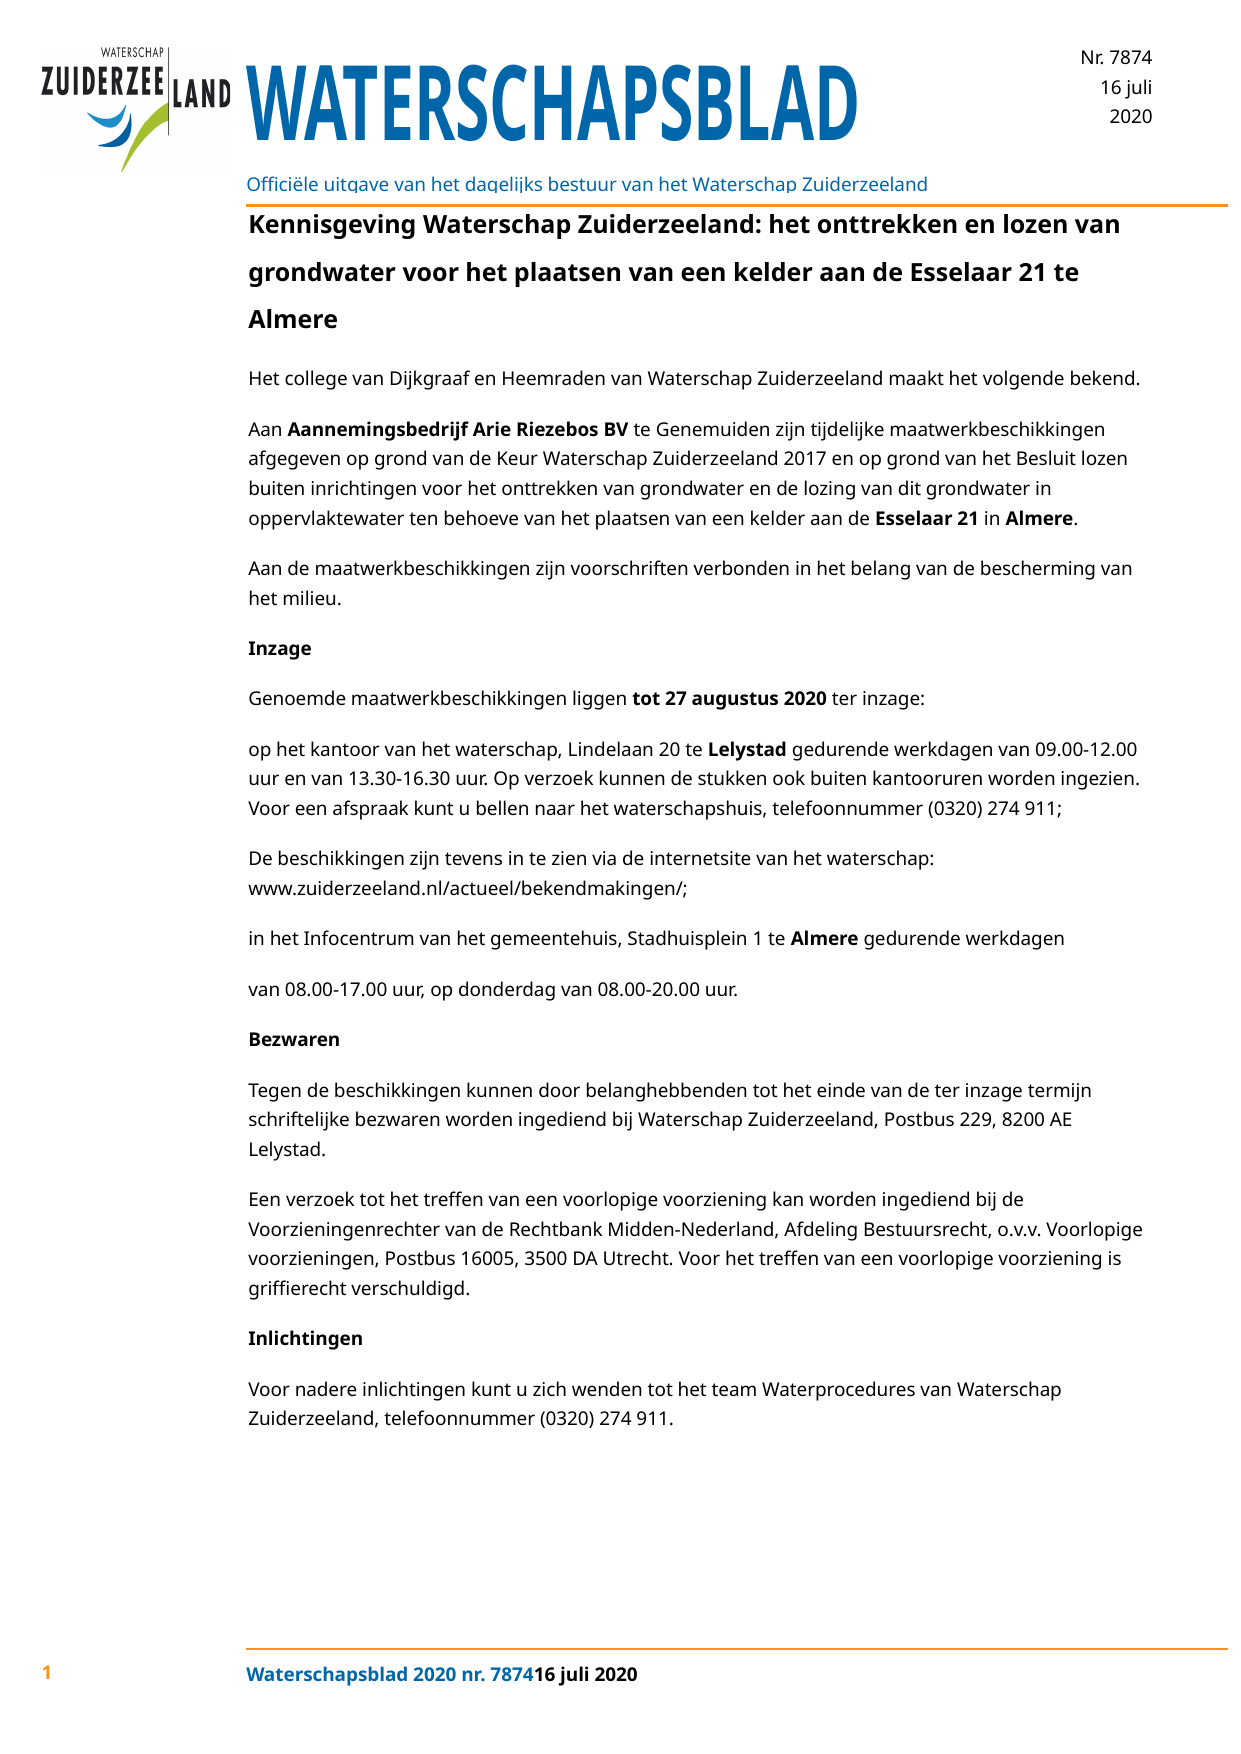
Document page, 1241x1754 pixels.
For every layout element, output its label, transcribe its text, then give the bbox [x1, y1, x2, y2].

text Aan Aannemingsbedrijf Arie Riezebos BV te Genemuiden zijn tijdelijke maatwerkbeschikkingen afgegeven op grond van de Keur Waterschap Zuiderzeeland 2017 en op grond van het Besluit lozen buiten inrichtingen voor het onttrekken van grondwater en de lozing van dit grondwater in oppervlakte­water ten behoeve van het plaatsen van een kelder aan de Esselaar 21 in Almere. [248, 416, 1152, 530]
text Aan de maatwerkbeschikkingen zijn voorschriften verbonden in het belang van de bescherming van het milieu. [248, 555, 1152, 610]
picture [41, 47, 231, 172]
text Voor nadere inlichtingen kunt u zich wenden tot het team Waterprocedures van Waterschap Zuiderzeeland, telefoonnummer (0320) 274 911. [248, 1376, 1152, 1431]
text Bezwaren [248, 1026, 1152, 1052]
text van 08.00-17.00 uur, op donderdag van 08.00-20.00 uur. [248, 976, 1152, 1002]
text Kennisgeving Waterschap Zuiderzeeland: het onttrekken en lozen van grondwater voor het plaatsen van een kelder aan de Esselaar 21 te Almere [248, 207, 1152, 336]
text De beschikkingen zijn tevens in te zien via de internetsite van het waterschap: www.zuiderzeeland.nl/actueel/bekendmakingen/; [248, 846, 1152, 901]
text Inlichtingen [248, 1326, 1152, 1351]
text op het kantoor van het waterschap, Lindelaan 20 te Lelystad gedurende werkdagen van 09.00-12.00 uur en van 13.30-16.30 uur. Op verzoek kunnen de stukken ook buiten kantooruren worden ingezien. Voor een afspraak kunt u bellen naar het waterschapshuis, telefoonnummer (0320) 274 911; [248, 736, 1152, 821]
text Het college van Dijkgraaf en Heemraden van Waterschap Zuiderzeeland maakt het volgende bekend. [248, 366, 1152, 391]
text Inzage [248, 635, 1152, 661]
text in het Infocentrum van het gemeentehuis, Stadhuisplein 1 te Almere gedurende werkdagen [248, 926, 1152, 951]
text Een verzoek tot het treffen van een voorlopige voorziening kan worden ingediend bij de Voorzieningenrechter van de Rechtbank Midden-Nederland, Afdeling Bestuursrecht, o.v.v. Voorlopige voorzieningen, Postbus 16005, 3500 DA Utrecht. Voor het treffen van een voorlopige voorziening is griffierecht verschuldigd. [248, 1186, 1152, 1301]
text Tegen de beschikkingen kunnen door belanghebbenden tot het einde van de ter inzage termijn schriftelijke bezwaren worden ingediend bij Waterschap Zuiderzeeland, Postbus 229, 8200 AE Lelystad. [248, 1077, 1152, 1162]
text Genoemde maatwerkbeschikkingen liggen tot 27 augustus 2020 ter inzage: [248, 686, 1152, 711]
